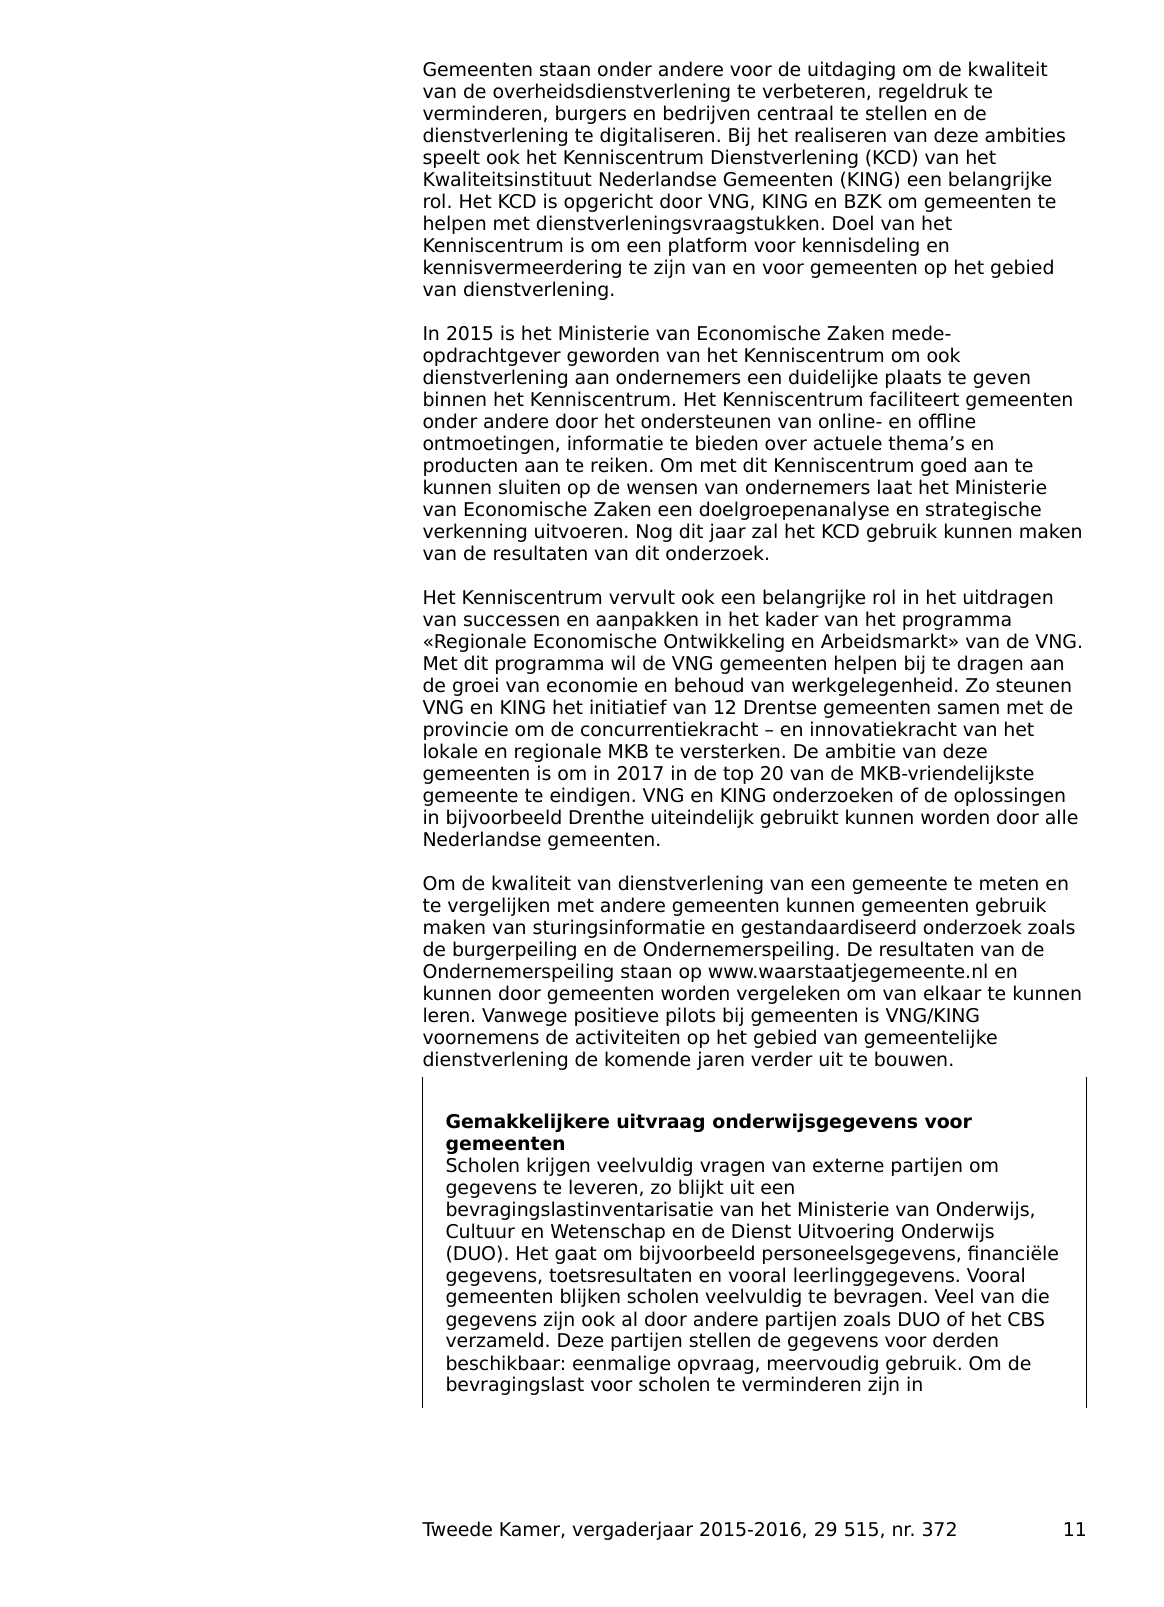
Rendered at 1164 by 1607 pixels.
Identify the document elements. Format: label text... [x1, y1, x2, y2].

table_header Gemakkelijkere uitvraag onderwijsgegevens voor gemeenten Scholen krijgen veelvuldig vragen van externe partijen om gegevens te leveren, zo blijkt uit een bevragingslastinventarisatie van het Ministerie van Onderwijs, Cultuur en Wetenschap en de Dienst Uitvoering Onderwijs (DUO). Het gaat om bijvoorbeeld personeelsgegevens, financiële gegevens, toetsresultaten en vooral leerlinggegevens. Vooral gemeenten blijken scholen veelvuldig te bevragen. Veel van die gegevens zijn ook al door andere partijen zoals DUO of het CBS verzameld. Deze partijen stellen de gegevens voor derden beschikbaar: eenmalige opvraag, meervoudig gebruik. Om de bevragingslast voor scholen te verminderen zijn in [423, 1077, 1086, 1408]
text Om de kwaliteit van dienstverlening van een gemeente te meten en te vergelijken met andere gemeenten kunnen gemeenten gebruik maken van sturingsinformatie en gestandaardiseerd onderzoek zoals de burgerpeiling en de Ondernemerspeiling. De resultaten van de Ondernemerspeiling staan op www.waarstaatjegemeente.nl en kunnen door gemeenten worden vergeleken om van elkaar te kunnen leren. Vanwege positieve pilots bij gemeenten is VNG/KING voornemens de activiteiten op het gebied van gemeentelijke dienstverlening de komende jaren verder uit te bouwen. [422, 873, 1087, 1071]
text Het Kenniscentrum vervult ook een belangrijke rol in het uitdragen van successen en aanpakken in het kader van het programma «Regionale Economische Ontwikkeling en Arbeidsmarkt» van de VNG. Met dit programma wil de VNG gemeenten helpen bij te dragen aan de groei van economie en behoud van werkgelegenheid. Zo steunen VNG en KING het initiatief van 12 Drentse gemeenten samen met de provincie om de concurrentiekracht – en innovatiekracht van het lokale en regionale MKB te versterken. De ambitie van deze gemeenten is om in 2017 in de top 20 van de MKB-vriendelijkste gemeente te eindigen. VNG en KING onderzoeken of de oplossingen in bijvoorbeeld Drenthe uiteindelijk gebruikt kunnen worden door alle Nederlandse gemeenten. [422, 587, 1087, 851]
text Gemeenten staan onder andere voor de uitdaging om de kwaliteit van de overheidsdienstverlening te verbeteren, regeldruk te verminderen, burgers en bedrijven centraal te stellen en de dienstverlening te digitaliseren. Bij het realiseren van deze ambities speelt ook het Kenniscentrum Dienstverlening (KCD) van het Kwaliteitsinstituut Nederlandse Gemeenten (KING) een belangrijke rol. Het KCD is opgericht door VNG, KING en BZK om gemeenten te helpen met dienstverleningsvraagstukken. Doel van het Kenniscentrum is om een platform voor kennisdeling en kennisvermeerdering te zijn van en voor gemeenten op het gebied van dienstverlening. [422, 59, 1087, 301]
text In 2015 is het Ministerie van Economische Zaken mede-opdrachtgever geworden van het Kenniscentrum om ook dienstverlening aan ondernemers een duidelijke plaats te geven binnen het Kenniscentrum. Het Kenniscentrum faciliteert gemeenten onder andere door het ondersteunen van online- en offline ontmoetingen, informatie te bieden over actuele thema’s en producten aan te reiken. Om met dit Kenniscentrum goed aan te kunnen sluiten op de wensen van ondernemers laat het Ministerie van Economische Zaken een doelgroepenanalyse en strategische verkenning uitvoeren. Nog dit jaar zal het KCD gebruik kunnen maken van de resultaten van dit onderzoek. [422, 323, 1087, 565]
